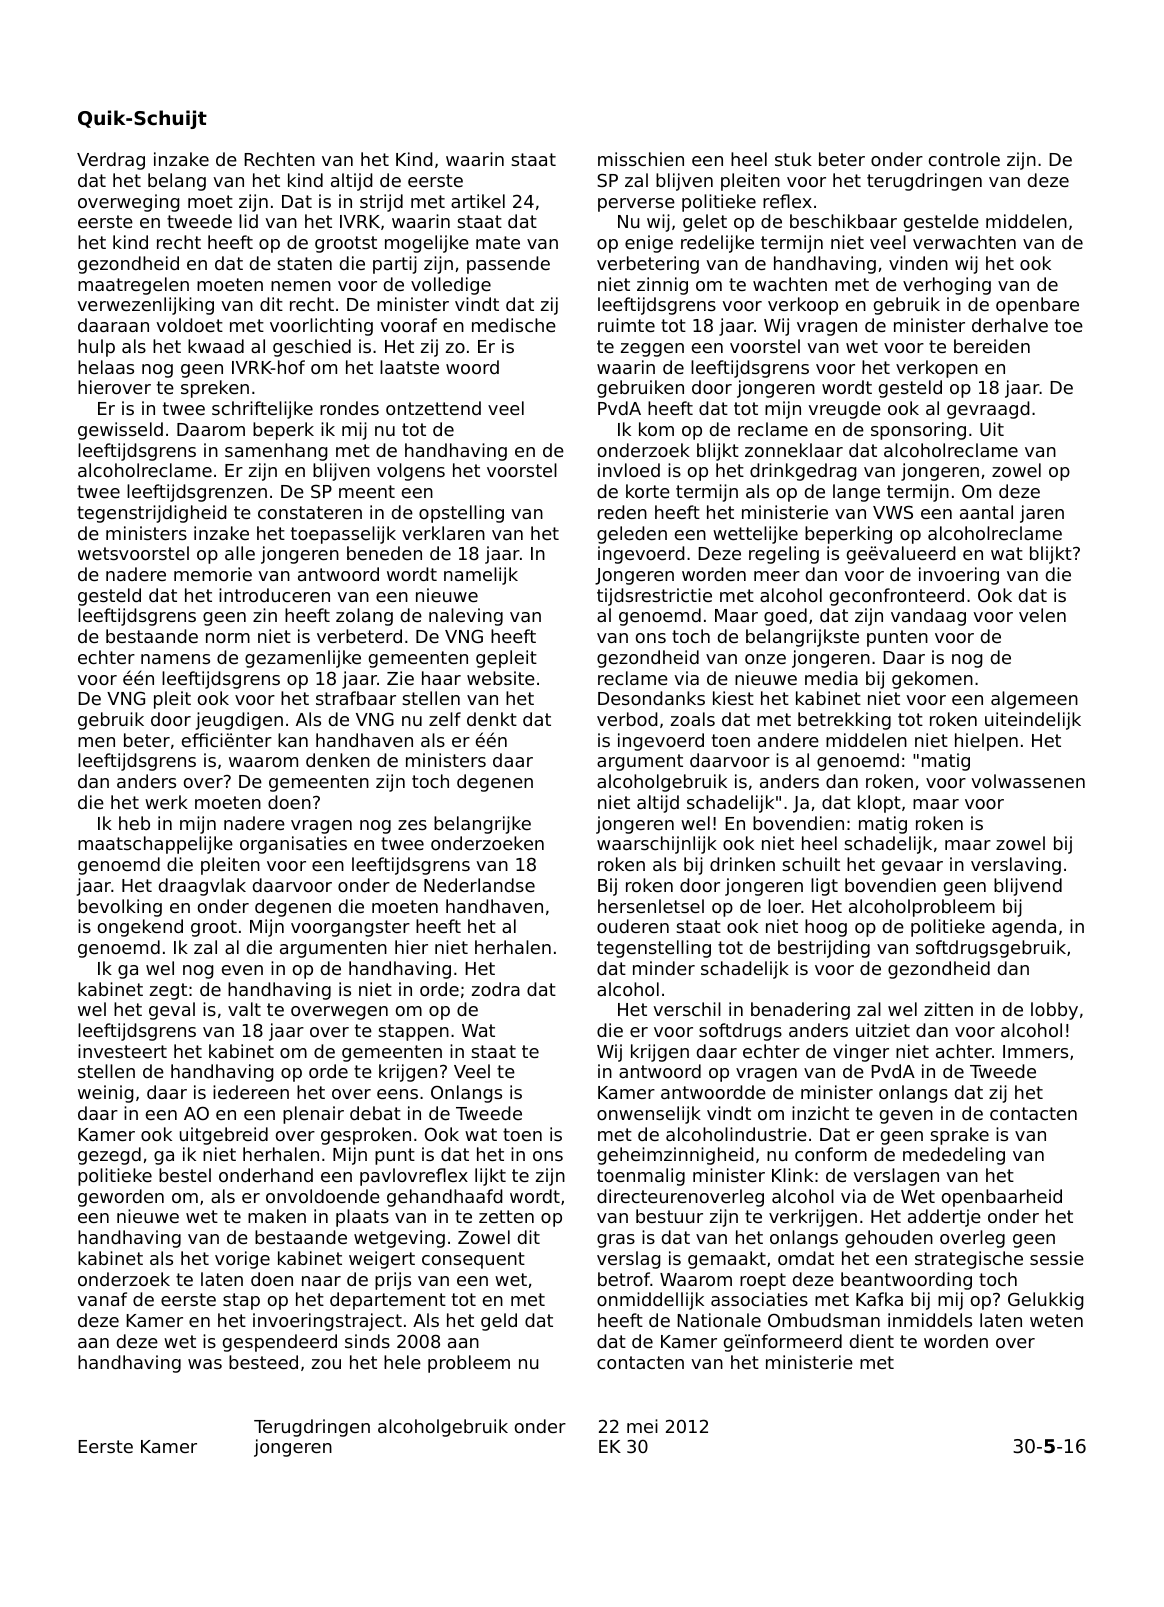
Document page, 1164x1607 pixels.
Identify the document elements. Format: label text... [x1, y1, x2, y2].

text Ik kom op de reclame en de sponsoring. Uit onderzoek blijkt zonneklaar dat alcoholreclame van invloed is op het drinkgedrag van jongeren, zowel op de korte termijn als op de lange termijn. Om deze reden heeft het ministerie van VWS een aantal jaren geleden een wettelijke beperking op alcoholreclame ingevoerd. Deze regeling is geëvalueerd en wat blijkt? Jongeren worden meer dan voor de invoering van die tijdsrestrictie met alcohol geconfronteerd. Ook dat is al genoemd. Maar goed, dat zijn vandaag voor velen van ons toch de belangrijkste punten voor de gezondheid van onze jongeren. Daar is nog de reclame via de nieuwe media bij gekomen. Desondanks kiest het kabinet niet voor een algemeen verbod, zoals dat met betrekking tot roken uiteindelijk is ingevoerd toen andere middelen niet hielpen. Het argument daarvoor is al genoemd: "matig alcoholgebruik is, anders dan roken, voor volwassenen niet altijd schadelijk". Ja, dat klopt, maar voor jongeren wel! En bovendien: matig roken is waarschijnlijk ook niet heel schadelijk, maar zowel bij roken als bij drinken schuilt het gevaar in verslaving. Bij roken door jongeren ligt bovendien geen blijvend hersenletsel op de loer. Het alcoholprobleem bij ouderen staat ook niet hoog op de politieke agenda, in tegenstelling tot de bestrijding van softdrugsgebruik, dat minder schadelijk is voor de gezondheid dan alcohol. [596, 420, 1087, 1000]
text Verdrag inzake de Rechten van het Kind, waarin staat dat het belang van het kind altijd de eerste overweging moet zijn. Dat is in strijd met artikel 24, eerste en tweede lid van het IVRK, waarin staat dat het kind recht heeft op de grootst mogelijke mate van gezondheid en dat de staten die partij zijn, passende maatregelen moeten nemen voor de volledige verwezenlijking van dit recht. De minister vindt dat zij daaraan voldoet met voorlichting vooraf en medische hulp als het kwaad al geschied is. Het zij zo. Er is helaas nog geen IVRK-hof om het laatste woord hierover te spreken. [77, 150, 567, 399]
text Ik heb in mijn nadere vragen nog zes belangrijke maatschappelijke organisaties en twee onderzoeken genoemd die pleiten voor een leeftijdsgrens van 18 jaar. Het draagvlak daarvoor onder de Nederlandse bevolking en onder degenen die moeten handhaven, is ongekend groot. Mijn voorgangster heeft het al genoemd. Ik zal al die argumenten hier niet herhalen. [77, 813, 567, 959]
text Ik ga wel nog even in op de handhaving. Het kabinet zegt: de handhaving is niet in orde; zodra dat wel het geval is, valt te overwegen om op de leeftijdsgrens van 18 jaar over te stappen. Wat investeert het kabinet om de gemeenten in staat te stellen de handhaving op orde te krijgen? Veel te weinig, daar is iedereen het over eens. Onlangs is daar in een AO en een plenair debat in de Tweede Kamer ook uitgebreid over gesproken. Ook wat toen is gezegd, ga ik niet herhalen. Mijn punt is dat het in ons politieke bestel onderhand een pavlovreflex lijkt te zijn geworden om, als er onvoldoende gehandhaafd wordt, een nieuwe wet te maken in plaats van in te zetten op handhaving van de bestaande wetgeving. Zowel dit kabinet als het vorige kabinet weigert consequent onderzoek te laten doen naar de prijs van een wet, vanaf de eerste stap op het departement tot en met deze Kamer en het invoeringstraject. Als het geld dat aan deze wet is gespendeerd sinds 2008 aan handhaving was besteed, zou het hele probleem nu [77, 959, 567, 1373]
text Het verschil in benadering zal wel zitten in de lobby, die er voor softdrugs anders uitziet dan voor alcohol! Wij krijgen daar echter de vinger niet achter. Immers, in antwoord op vragen van de PvdA in de Tweede Kamer antwoordde de minister onlangs dat zij het onwenselijk vindt om inzicht te geven in de contacten met de alcoholindustrie. Dat er geen sprake is van geheimzinnigheid, nu conform de mededeling van toenmalig minister Klink: de verslagen van het directeurenoverleg alcohol via de Wet openbaarheid van bestuur zijn te verkrijgen. Het addertje onder het gras is dat van het onlangs gehouden overleg geen verslag is gemaakt, omdat het een strategische sessie betrof. Waarom roept deze beantwoording toch onmiddellijk associaties met Kafka bij mij op? Gelukkig heeft de Nationale Ombudsman inmiddels laten weten dat de Kamer geïnformeerd dient te worden over contacten van het ministerie met [596, 1000, 1087, 1373]
text Er is in twee schriftelijke rondes ontzettend veel gewisseld. Daarom beperk ik mij nu tot de leeftijdsgrens in samenhang met de handhaving en de alcoholreclame. Er zijn en blijven volgens het voorstel twee leeftijdsgrenzen. De SP meent een tegenstrijdigheid te constateren in de opstelling van de ministers inzake het toepasselijk verklaren van het wetsvoorstel op alle jongeren beneden de 18 jaar. In de nadere memorie van antwoord wordt namelijk gesteld dat het introduceren van een nieuwe leeftijdsgrens geen zin heeft zolang de naleving van de bestaande norm niet is verbeterd. De VNG heeft echter namens de gezamenlijke gemeenten gepleit voor één leeftijdsgrens op 18 jaar. Zie haar website. De VNG pleit ook voor het strafbaar stellen van het gebruik door jeugdigen. Als de VNG nu zelf denkt dat men beter, efficiënter kan handhaven als er één leeftijdsgrens is, waarom denken de ministers daar dan anders over? De gemeenten zijn toch degenen die het werk moeten doen? [77, 399, 567, 813]
text misschien een heel stuk beter onder controle zijn. De SP zal blijven pleiten voor het terugdringen van deze perverse politieke reflex. [596, 150, 1087, 212]
text Nu wij, gelet op de beschikbaar gestelde middelen, op enige redelijke termijn niet veel verwachten van de verbetering van de handhaving, vinden wij het ook niet zinnig om te wachten met de verhoging van de leeftijdsgrens voor verkoop en gebruik in de openbare ruimte tot 18 jaar. Wij vragen de minister derhalve toe te zeggen een voorstel van wet voor te bereiden waarin de leeftijdsgrens voor het verkopen en gebruiken door jongeren wordt gesteld op 18 jaar. De PvdA heeft dat tot mijn vreugde ook al gevraagd. [596, 212, 1087, 420]
